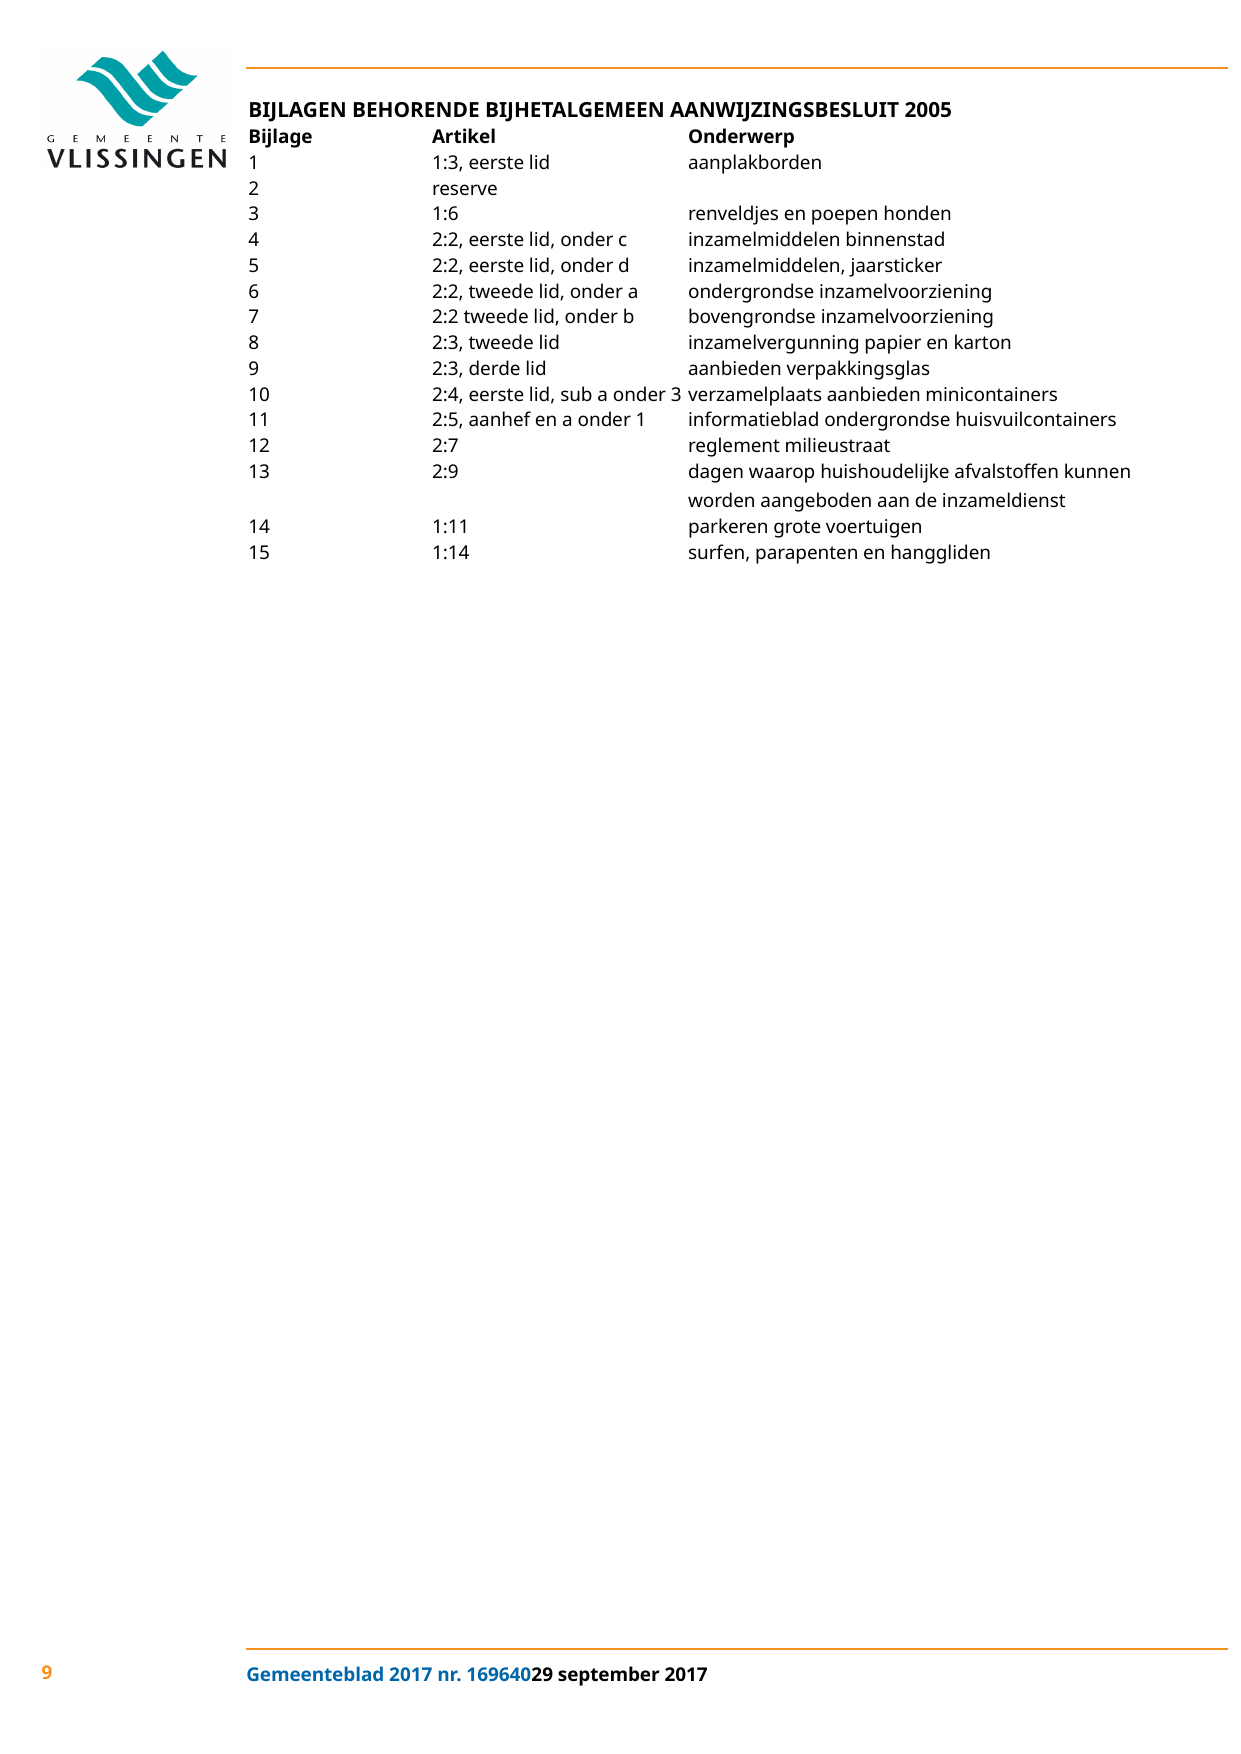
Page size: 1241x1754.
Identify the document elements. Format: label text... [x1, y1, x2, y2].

picture [41, 47, 231, 172]
table_cell aanplakborden [688, 149, 1152, 175]
table_cell inzamelmiddelen, jaarsticker [688, 252, 1152, 278]
table_cell 13 [248, 458, 432, 513]
table_cell 4 [248, 226, 432, 252]
table_cell 15 [248, 539, 432, 565]
table_cell 2:3, derde lid [432, 355, 688, 381]
table_cell 2 [248, 175, 432, 201]
table_cell 1 [248, 149, 432, 175]
table_cell 2:2, tweede lid, onder a [432, 278, 688, 303]
table_cell informatieblad ondergrondse huisvuilcontainers [688, 406, 1152, 432]
table_cell 6 [248, 278, 432, 303]
table_cell 3 [248, 201, 432, 226]
table_cell 2:2 tweede lid, onder b [432, 304, 688, 329]
table_cell 1:3, eerste lid [432, 149, 688, 175]
text BIJLAGEN BEHORENDE BIJHETALGEMEEN AANWIJZINGSBESLUIT 2005 [248, 95, 1152, 123]
table_cell reserve [432, 175, 688, 201]
table_cell renveldjes en poepen honden [688, 201, 1152, 226]
table_cell 5 [248, 252, 432, 278]
table_cell dagen waarop huishoudelijke afvalstoffen kunnen worden aangeboden aan de inzameldienst [688, 458, 1152, 513]
table_cell 2:9 [432, 458, 688, 513]
table_cell 2:4, eerste lid, sub a onder 3 [432, 381, 688, 406]
table_cell 10 [248, 381, 432, 406]
table_cell 1:6 [432, 201, 688, 226]
table_header Onderwerp [688, 124, 1152, 149]
table_header Artikel [432, 124, 688, 149]
table_cell aanbieden verpakkingsglas [688, 355, 1152, 381]
table_cell 11 [248, 406, 432, 432]
table_cell 2:2, eerste lid, onder d [432, 252, 688, 278]
table_cell reglement milieustraat [688, 432, 1152, 458]
table_cell inzamelvergunning papier en karton [688, 329, 1152, 355]
table_cell parkeren grote voertuigen [688, 513, 1152, 539]
table_header Bijlage [248, 124, 432, 149]
table_cell 12 [248, 432, 432, 458]
table_cell 2:5, aanhef en a onder 1 [432, 406, 688, 432]
table_cell inzamelmiddelen binnenstad [688, 226, 1152, 252]
table_cell 2:3, tweede lid [432, 329, 688, 355]
table_cell ondergrondse inzamelvoorziening [688, 278, 1152, 303]
table_cell 9 [248, 355, 432, 381]
table_cell 7 [248, 304, 432, 329]
table_cell bovengrondse inzamelvoorziening [688, 304, 1152, 329]
table_cell 1:11 [432, 513, 688, 539]
table_cell 14 [248, 513, 432, 539]
table_cell surfen, parapenten en hanggliden [688, 539, 1152, 565]
table_cell 1:14 [432, 539, 688, 565]
table_cell verzamelplaats aanbieden minicontainers [688, 381, 1152, 406]
table_cell 2:7 [432, 432, 688, 458]
table_cell [688, 175, 1152, 201]
table_cell 8 [248, 329, 432, 355]
table_cell 2:2, eerste lid, onder c [432, 226, 688, 252]
